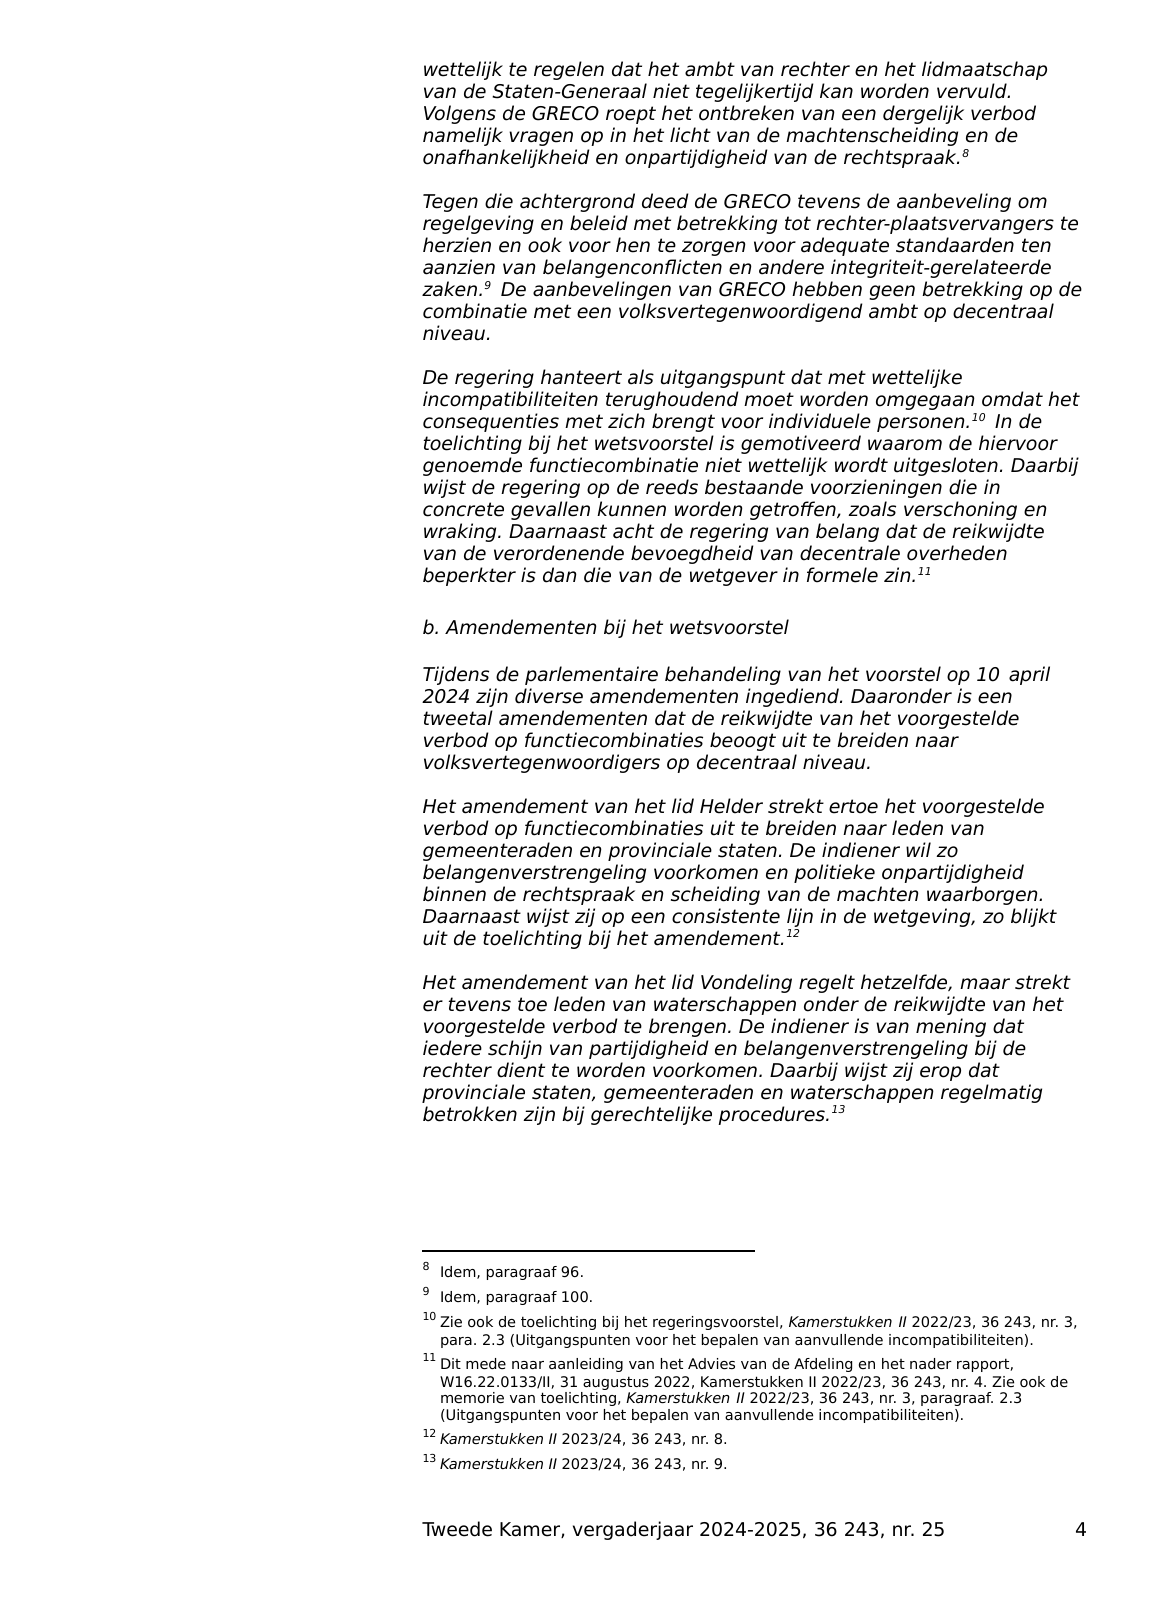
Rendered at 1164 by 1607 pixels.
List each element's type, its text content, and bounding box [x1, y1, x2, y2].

text Dit mede naar aanleiding van het Advies van de Afdeling en het nader rapport, W16.22.0133/II, 31 augustus 2022, Kamerstukken II 2022/23, 36 243, nr. 4. Zie ook de memorie van toelichting, Kamerstukken II 2022/23, 36 243, nr. 3, paragraaf. 2.3 (Uitgangspunten voor het bepalen van aanvullende incompatibiliteiten). [422, 1352, 1087, 1424]
text Idem, paragraaf 100. [422, 1285, 1087, 1307]
text Kamerstukken II 2023/24, 36 243, nr. 9. [422, 1452, 1087, 1474]
text Kamerstukken II 2023/24, 36 243, nr. 8. [422, 1427, 1087, 1449]
text Het amendement van het lid Helder strekt ertoe het voorgestelde verbod op functiecombinaties uit te breiden naar leden van gemeenteraden en provinciale staten. De indiener wil zo belangenverstrengeling voorkomen en politieke onpartijdigheid binnen de rechtspraak en scheiding van de machten waarborgen. Daarnaast wijst zij op een consistente lijn in de wetgeving, zo blijkt uit de toelichting bij het amendement. [422, 796, 1087, 950]
text Het amendement van het lid Vondeling regelt hetzelfde, maar strekt er tevens toe leden van waterschappen onder de reikwijdte van het voorgestelde verbod te brengen. De indiener is van mening dat iedere schijn van partijdigheid en belangenverstrengeling bij de rechter dient te worden voorkomen. Daarbij wijst zij erop dat provinciale staten, gemeenteraden en waterschappen regelmatig betrokken zijn bij gerechtelijke procedures. [422, 972, 1087, 1126]
text Zie ook de toelichting bij het regeringsvoorstel, Kamerstukken II 2022/23, 36 243, nr. 3, para. 2.3 (Uitgangspunten voor het bepalen van aanvullende incompatibiliteiten). [422, 1310, 1087, 1349]
text De regering hanteert als uitgangspunt dat met wettelijke incompatibiliteiten terughoudend moet worden omgegaan omdat het consequenties met zich brengt voor individuele personen. In de toelichting bij het wetsvoorstel is gemotiveerd waarom de hiervoor genoemde functiecombinatie niet wettelijk wordt uitgesloten. Daarbij wijst de regering op de reeds bestaande voorzieningen die in concrete gevallen kunnen worden getroffen, zoals verschoning en wraking. Daarnaast acht de regering van belang dat de reikwijdte van de verordenende bevoegdheid van decentrale overheden beperkter is dan die van de wetgever in formele zin. [422, 367, 1087, 587]
subtitle b. Amendementen bij het wetsvoorstel [422, 617, 1087, 639]
text Tegen die achtergrond deed de GRECO tevens de aanbeveling om regelgeving en beleid met betrekking tot rechter-plaatsvervangers te herzien en ook voor hen te zorgen voor adequate standaarden ten aanzien van belangenconflicten en andere integriteit-gerelateerde zaken. De aanbevelingen van GRECO hebben geen betrekking op de combinatie met een volksvertegenwoordigend ambt op decentraal niveau. [422, 191, 1087, 345]
text Idem, paragraaf 96. [422, 1260, 1087, 1282]
text wettelijk te regelen dat het ambt van rechter en het lidmaatschap van de Staten-Generaal niet tegelijkertijd kan worden vervuld. Volgens de GRECO roept het ontbreken van een dergelijk verbod namelijk vragen op in het licht van de machtenscheiding en de onafhankelijkheid en onpartijdigheid van de rechtspraak. [422, 59, 1087, 169]
text Tijdens de parlementaire behandeling van het voorstel op 10 april 2024 zijn diverse amendementen ingediend. Daaronder is een tweetal amendementen dat de reikwijdte van het voorgestelde verbod op functiecombinaties beoogt uit te breiden naar volksvertegenwoordigers op decentraal niveau. [422, 664, 1087, 774]
